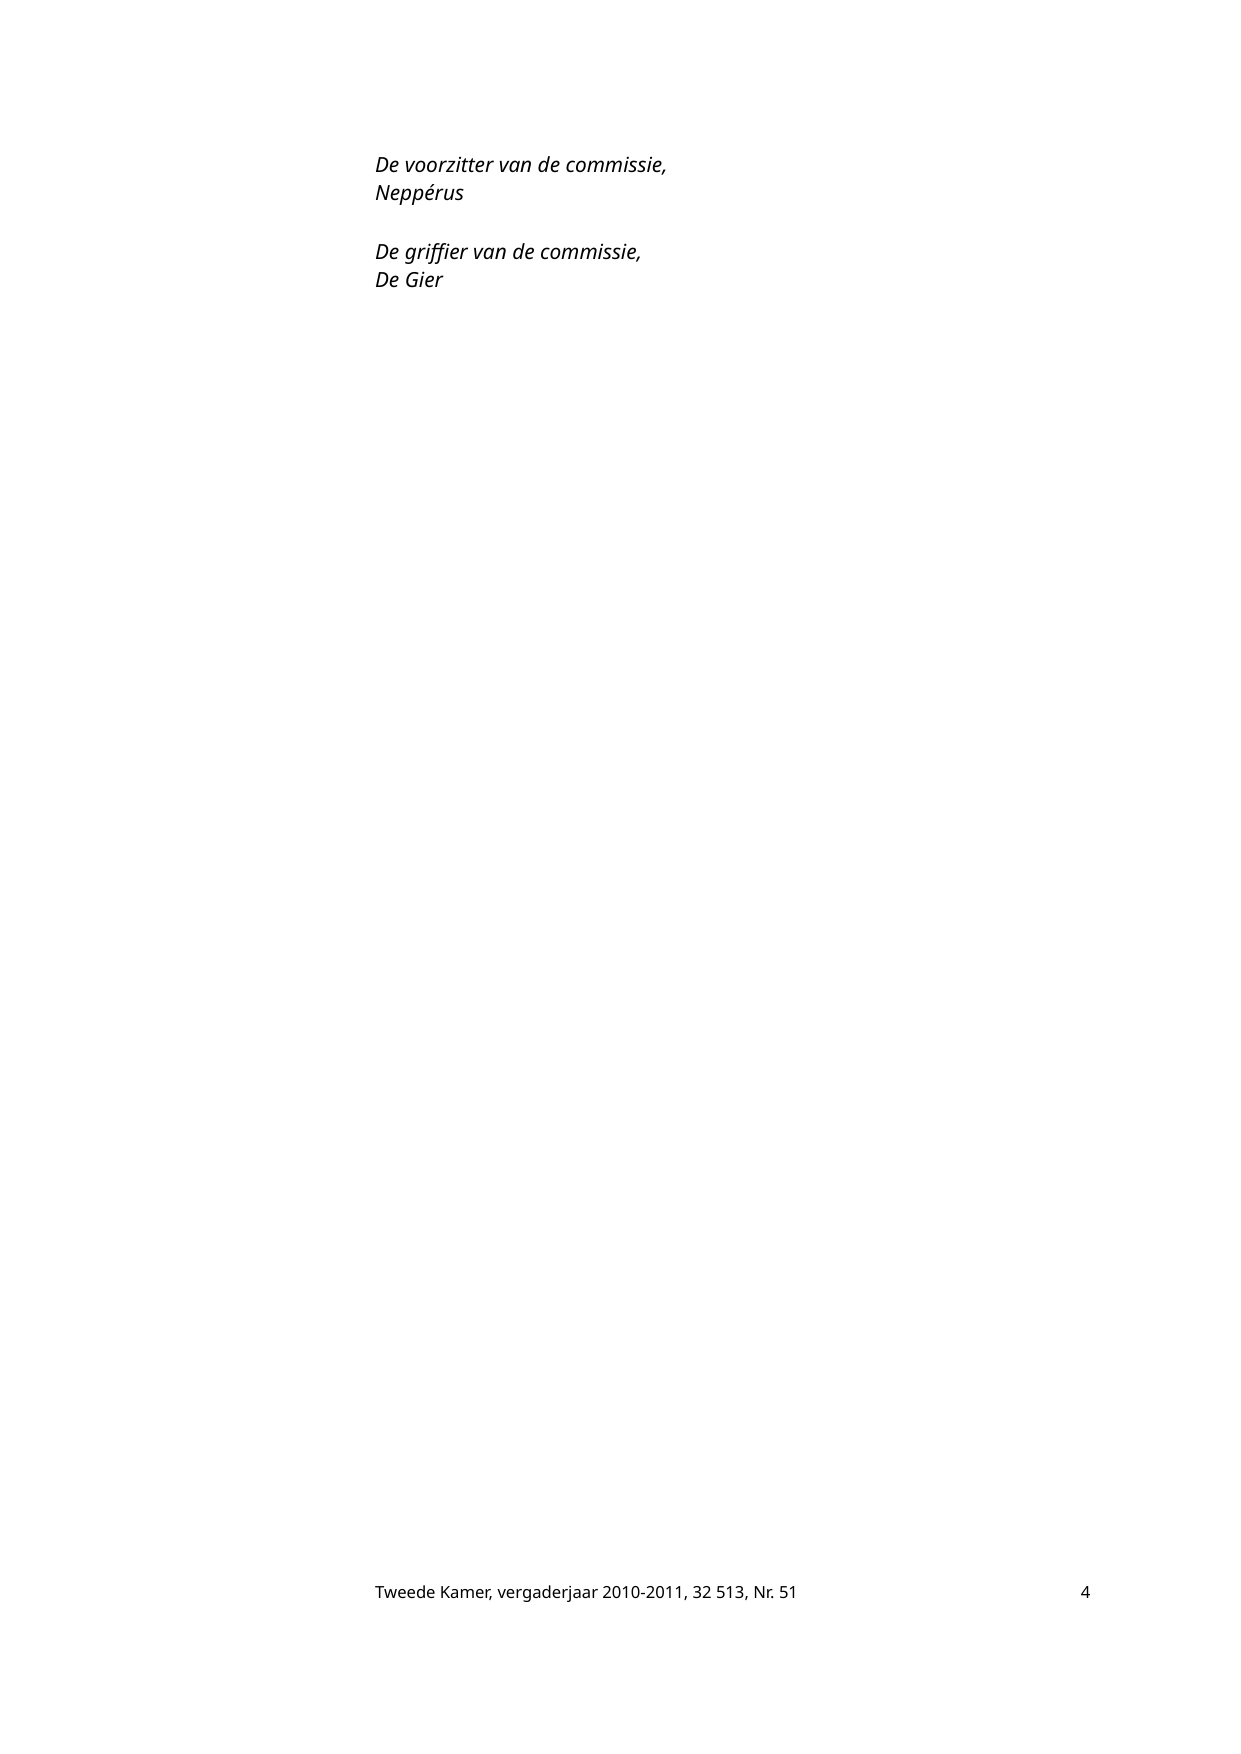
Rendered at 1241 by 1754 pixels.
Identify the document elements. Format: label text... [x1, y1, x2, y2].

text Neppérus [375, 178, 1090, 207]
text De voorzitter van de commissie, [375, 150, 1090, 178]
text De Gier [375, 265, 1090, 294]
text De griffier van de commissie, [375, 237, 1090, 265]
